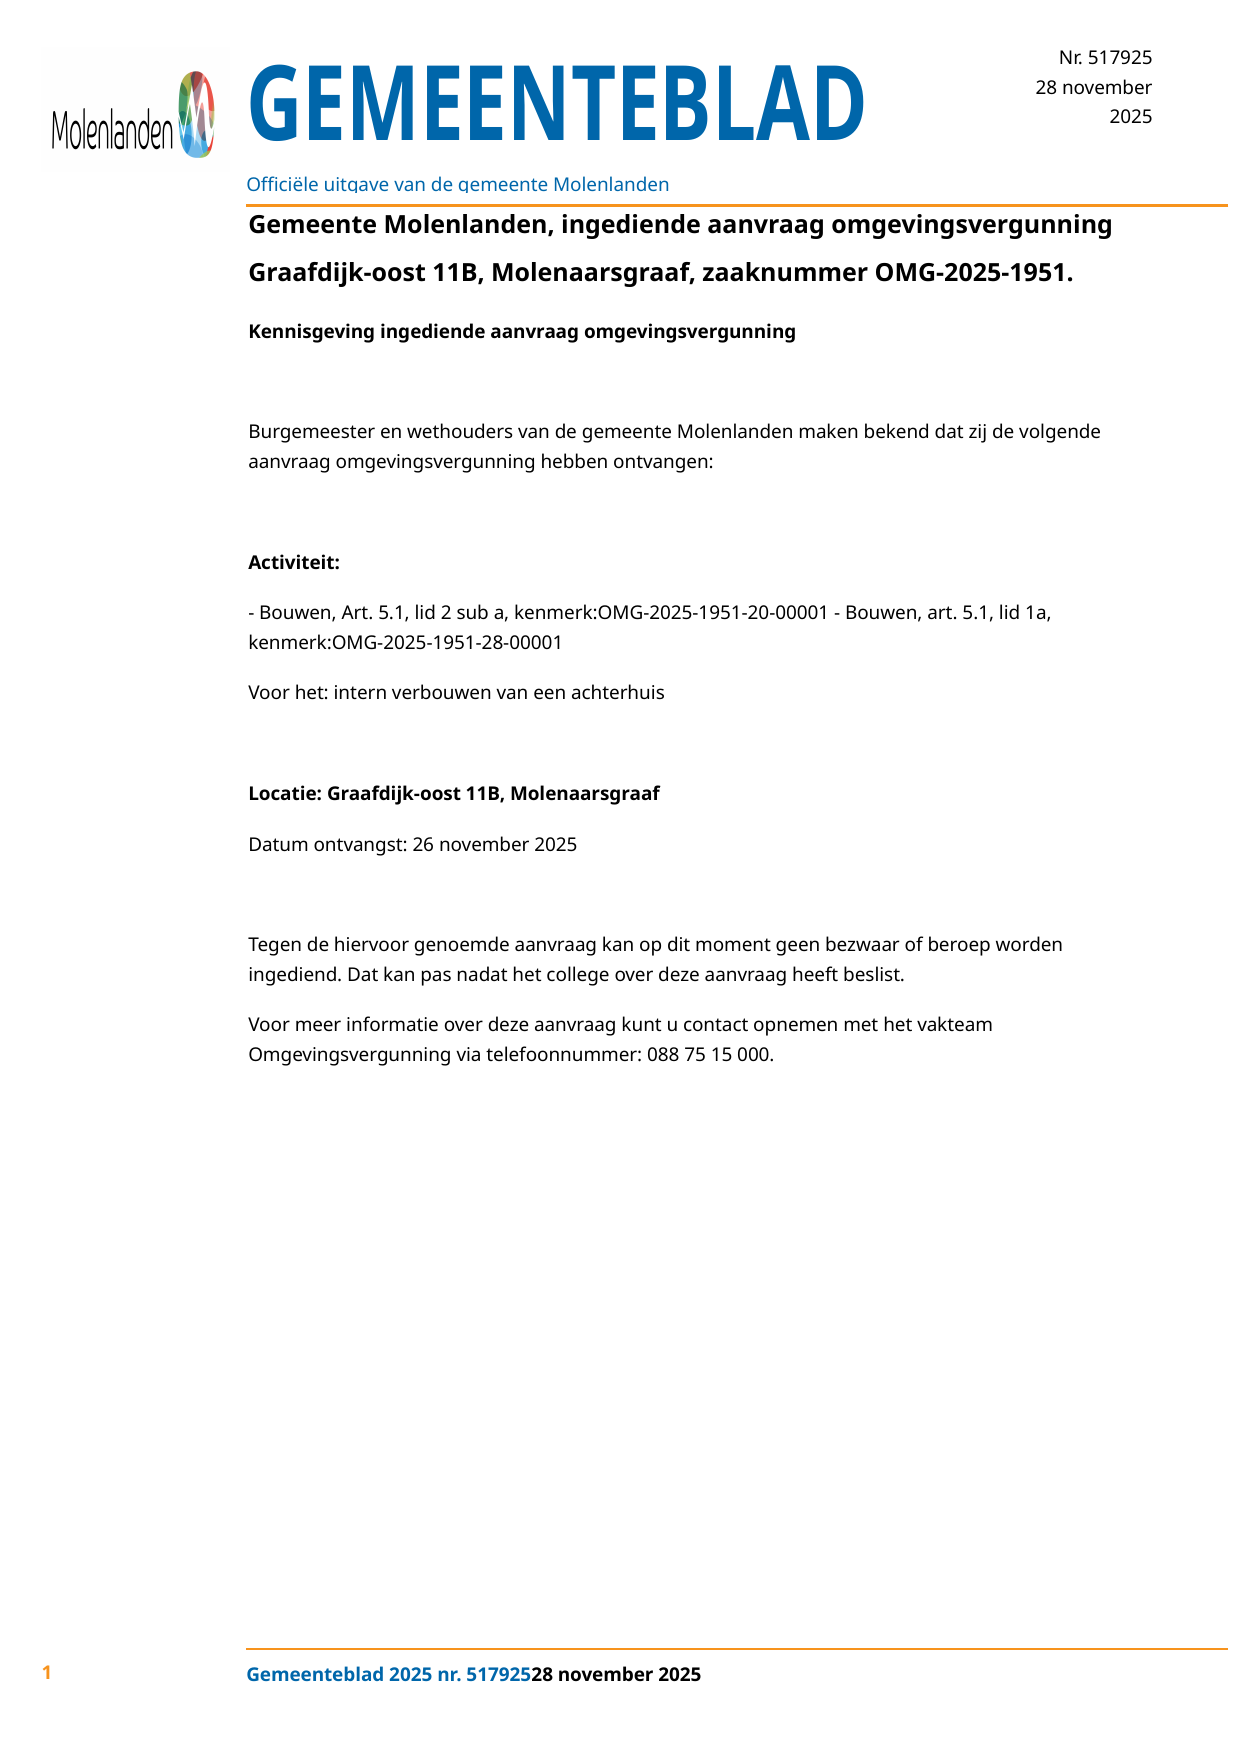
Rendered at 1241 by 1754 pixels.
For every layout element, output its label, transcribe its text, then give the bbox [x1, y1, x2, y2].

text Voor het: intern verbouwen van een achterhuis [248, 679, 1152, 705]
text Tegen de hiervoor genoemde aanvraag kan op dit moment geen bezwaar of beroep worden ingediend. Dat kan pas nadat het college over deze aanvraag heeft beslist. [248, 932, 1152, 987]
text Burgemeester en wethouders van de gemeente Molenlanden maken bekend dat zij de volgende aanvraag omgevingsvergunning hebben ontvangen: [248, 419, 1152, 474]
text Voor meer informatie over deze aanvraag kunt u contact opnemen met het vakteam Omgevingsvergunning via telefoonnummer: 088 75 15 000. [248, 1012, 1152, 1067]
text Kennisgeving ingediende aanvraag omgevingsvergunning [248, 318, 1152, 344]
text Datum ontvangst: 26 november 2025 [248, 831, 1152, 857]
text Activiteit: [248, 549, 1152, 575]
text Locatie: Graafdijk-oost 11B, Molenaarsgraaf [248, 780, 1152, 806]
text Gemeente Molenlanden, ingediende aanvraag omgevingsvergunning Graafdijk-oost 11B, Molenaarsgraaf, zaaknummer OMG-2025-1951. [248, 207, 1152, 288]
text - Bouwen, Art. 5.1, lid 2 sub a, kenmerk:OMG-2025-1951-20-00001 - Bouwen, art. 5.1, lid 1a, kenmerk:OMG-2025-1951-28-00001 [248, 599, 1152, 655]
picture [41, 47, 231, 172]
